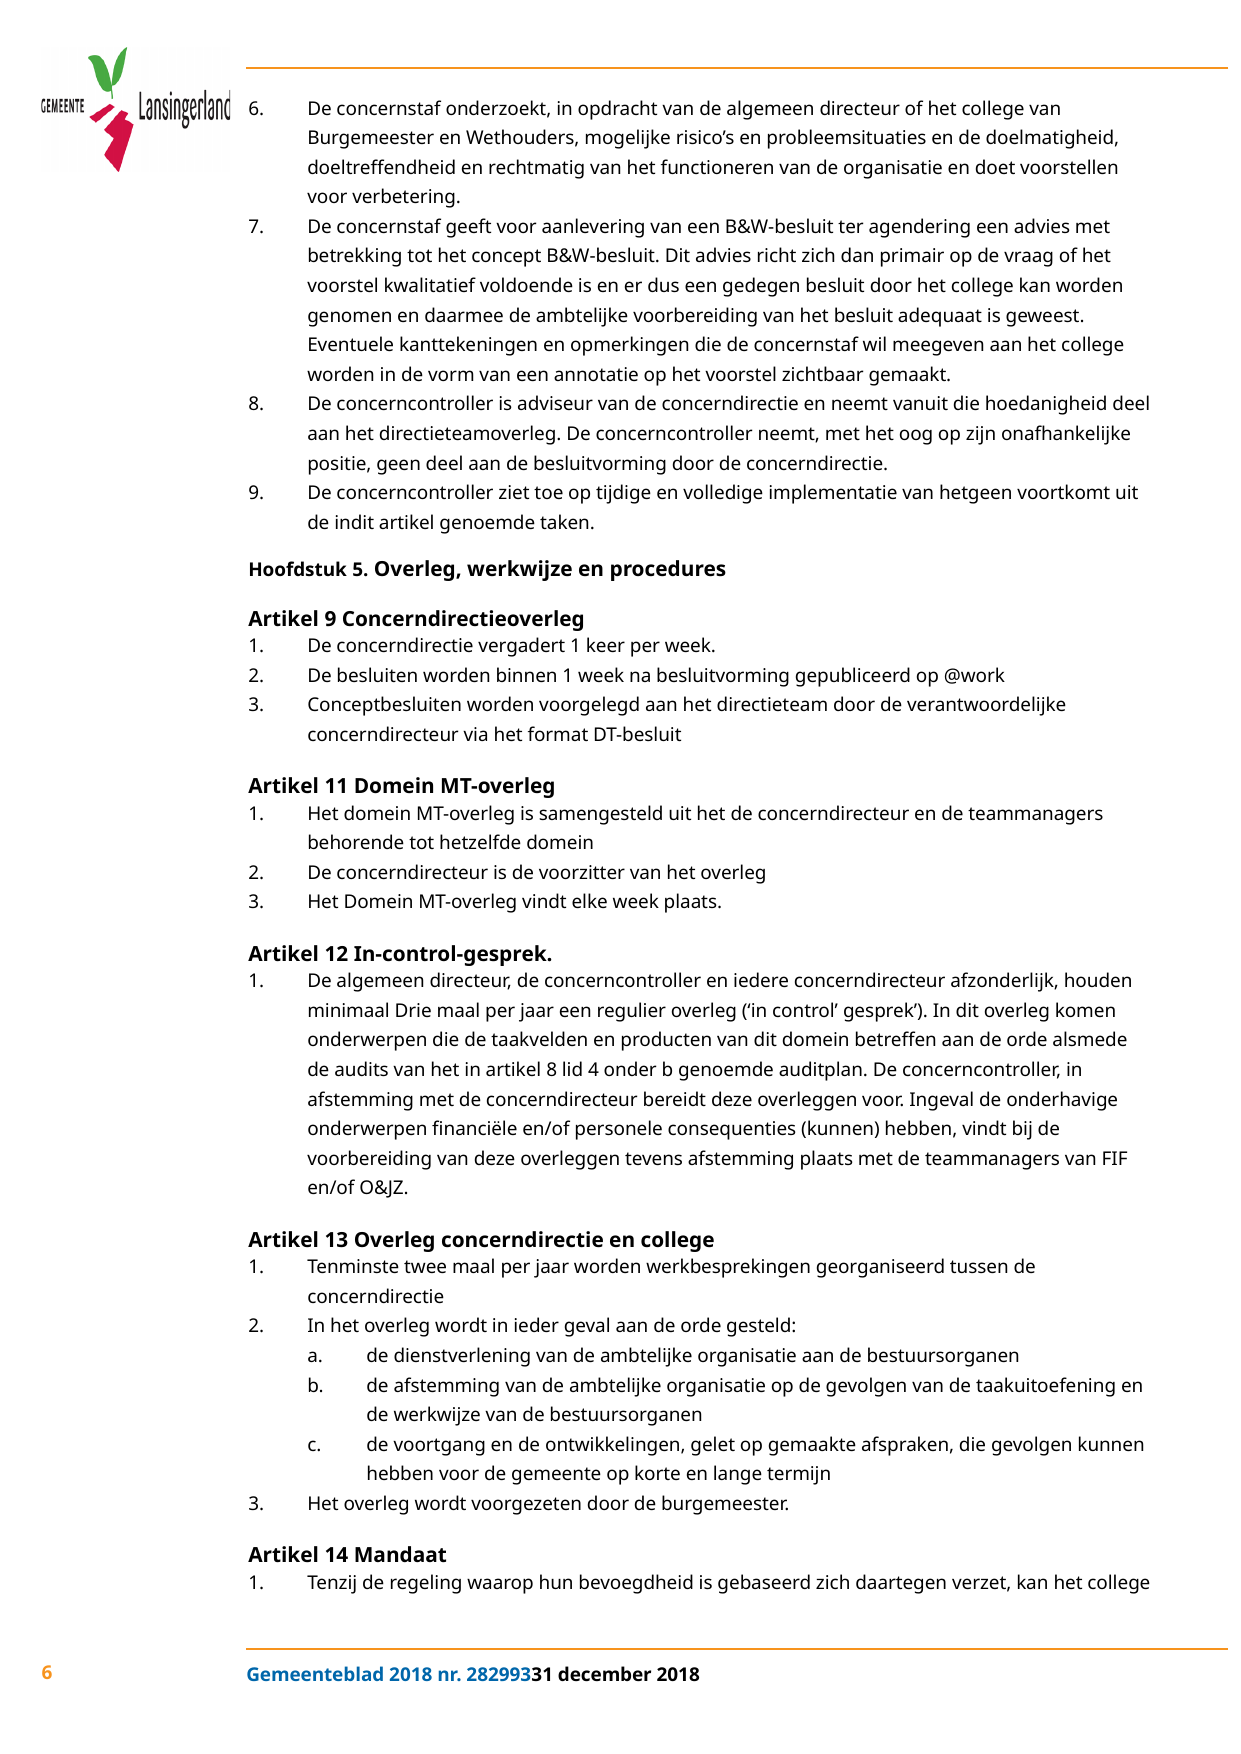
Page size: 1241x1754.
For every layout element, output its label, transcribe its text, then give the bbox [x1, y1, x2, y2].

text Artikel 11 Domein MT-overleg [248, 771, 1152, 800]
list De algemeen directeur, de concerncontroller en iedere concerndirecteur afzonderlijk, houden minimaal Drie maal per jaar een regulier overleg (‘in control’ gesprek’). In dit overleg komen onderwerpen die de taakvelden en producten van dit domein betreffen aan de orde alsmede de audits van het in artikel 8 lid 4 onder b genoemde auditplan. De concerncontroller, in afstemming met de concerndirecteur bereidt deze overleggen voor. Ingeval de onderhavige onderwerpen financiële en/of personele consequenties (kunnen) hebben, vindt bij de voorbereiding van deze overleggen tevens afstemming plaats met de teammanagers van FIF en/of O&JZ. [248, 967, 1152, 1200]
picture [41, 47, 231, 172]
list Tenzij de regeling waarop hun bevoegdheid is gebaseerd zich daartegen verzet, kan het college [248, 1569, 1152, 1595]
list Het domein MT-overleg is samengesteld uit het de concerndirecteur en de teammanagers behorende tot hetzelfde domein [248, 800, 1152, 855]
list De concerndirectie vergadert 1 keer per week. [248, 632, 1152, 658]
list de dienstverlening van de ambtelijke organisatie aan de bestuursorganen [307, 1342, 1152, 1368]
list Conceptbesluiten worden voorgelegd aan het directieteam door de verantwoordelijke concerndirecteur via het format DT-besluit [248, 691, 1152, 747]
text Artikel 14 Mandaat [248, 1541, 1152, 1569]
list De concernstaf geeft voor aanlevering van een B&W-besluit ter agendering een advies met betrekking tot het concept B&W-besluit. Dit advies richt zich dan primair op de vraag of het voorstel kwalitatief voldoende is en er dus een gedegen besluit door het college kan worden genomen en daarmee de ambtelijke voorbereiding van het besluit adequaat is geweest. Eventuele kanttekeningen en opmerkingen die de concernstaf wil meegeven aan het college worden in de vorm van een annotatie op het voorstel zichtbaar gemaakt. [248, 213, 1152, 387]
list de afstemming van de ambtelijke organisatie op de gevolgen van de taakuitoefening en de werkwijze van de bestuursorganen [307, 1372, 1152, 1427]
text Artikel 12 In-control-gesprek. [248, 939, 1152, 967]
text Artikel 9 Concerndirectieoverleg [248, 604, 1152, 632]
text Artikel 13 Overleg concerndirectie en college [248, 1225, 1152, 1253]
list De concerndirecteur is de voorzitter van het overleg [248, 859, 1152, 885]
list De concerncontroller is adviseur van de concerndirectie en neemt vanuit die hoedanigheid deel aan het directieteamoverleg. De concerncontroller neemt, met het oog op zijn onafhankelijke positie, geen deel aan de besluitvorming door de concerndirectie. [248, 391, 1152, 476]
list Het Domein MT-overleg vindt elke week plaats. [248, 889, 1152, 914]
list De concerncontroller ziet toe op tijdige en volledige implementatie van hetgeen voortkomt uit de indit artikel genoemde taken. [248, 479, 1152, 535]
text Hoofdstuk 5. Overleg, werkwijze en procedures [248, 554, 1152, 583]
list Het overleg wordt voorgezeten door de burgemeester. [248, 1490, 1152, 1516]
list de voortgang en de ontwikkelingen, gelet op gemaakte afspraken, die gevolgen kunnen hebben voor de gemeente op korte en lange termijn [307, 1431, 1152, 1486]
list De besluiten worden binnen 1 week na besluitvorming gepubliceerd op @work [248, 662, 1152, 688]
list In het overleg wordt in ieder geval aan de orde gesteld: [248, 1313, 1152, 1338]
list Tenminste twee maal per jaar worden werkbesprekingen georganiseerd tussen de concerndirectie [248, 1253, 1152, 1309]
list De concernstaf onderzoekt, in opdracht van de algemeen directeur of het college van Burgemeester en Wethouders, mogelijke risico’s en probleemsituaties en de doelmatigheid, doeltreffendheid en rechtmatig van het functioneren van de organisatie en doet voorstellen voor verbetering. [248, 95, 1152, 209]
